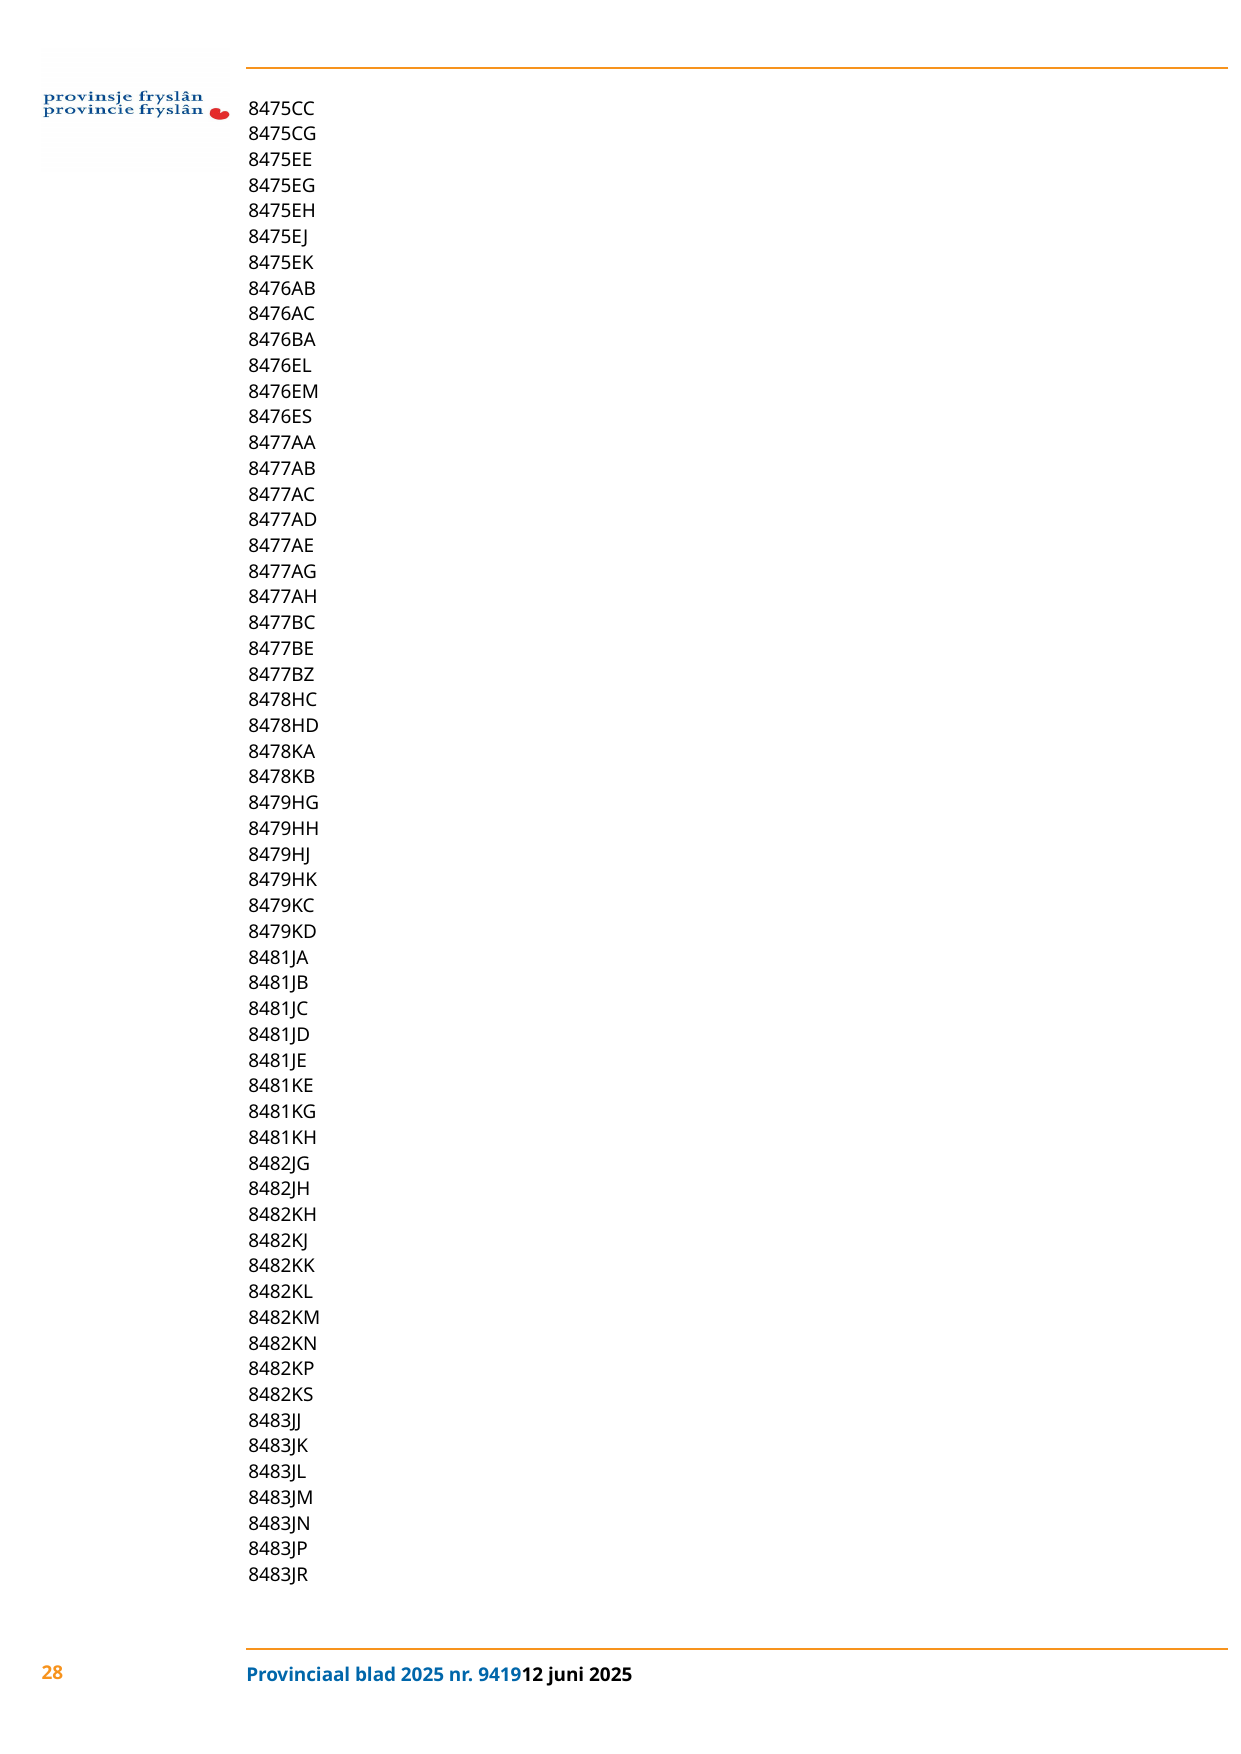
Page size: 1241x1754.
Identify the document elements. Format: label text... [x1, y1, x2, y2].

table_cell 8479HK [248, 867, 1152, 892]
table_cell 8475EG [248, 172, 1152, 198]
table_cell 8483JR [248, 1561, 1152, 1587]
table_cell 8482KK [248, 1253, 1152, 1278]
table_cell 8477BZ [248, 661, 1152, 687]
table_cell 8481JA [248, 944, 1152, 969]
table_cell 8481JD [248, 1021, 1152, 1047]
table_cell 8482KH [248, 1201, 1152, 1227]
table_cell 8482JH [248, 1175, 1152, 1201]
table_cell 8476AB [248, 275, 1152, 301]
table_cell 8482KP [248, 1356, 1152, 1381]
table_cell 8476EM [248, 378, 1152, 403]
table_cell 8483JN [248, 1510, 1152, 1536]
table_cell 8478KA [248, 738, 1152, 764]
table_cell 8477AE [248, 532, 1152, 558]
table_cell 8475EK [248, 249, 1152, 275]
table_cell 8481JC [248, 995, 1152, 1021]
table_cell 8479KC [248, 893, 1152, 918]
table_cell 8482JG [248, 1150, 1152, 1175]
table_cell 8477BC [248, 609, 1152, 635]
table_cell 8476EL [248, 352, 1152, 378]
table_cell 8478HC [248, 687, 1152, 712]
table_cell 8475EH [248, 198, 1152, 223]
table_cell 8479KD [248, 918, 1152, 944]
table_cell 8476AC [248, 301, 1152, 326]
table_cell 8483JJ [248, 1407, 1152, 1433]
table_cell 8483JL [248, 1459, 1152, 1484]
table_cell 8477AH [248, 584, 1152, 609]
table_cell 8479HG [248, 790, 1152, 815]
table_cell 8475EE [248, 146, 1152, 172]
table_cell 8481JE [248, 1047, 1152, 1072]
table_cell 8482KL [248, 1278, 1152, 1304]
table_cell 8477AG [248, 558, 1152, 584]
table_cell 8477BE [248, 635, 1152, 661]
table_cell 8475CG [248, 121, 1152, 146]
table_cell 8482KM [248, 1304, 1152, 1330]
table_cell 8481KH [248, 1124, 1152, 1150]
table_cell 8477AC [248, 481, 1152, 506]
table_cell 8478KB [248, 764, 1152, 789]
table_cell 8483JM [248, 1484, 1152, 1510]
table_cell 8483JP [248, 1536, 1152, 1561]
table_cell 8482KN [248, 1330, 1152, 1356]
table_cell 8477AB [248, 455, 1152, 481]
table_cell 8479HJ [248, 841, 1152, 867]
table_cell 8475EJ [248, 224, 1152, 249]
table_cell 8481KE [248, 1073, 1152, 1098]
table_cell 8479HH [248, 815, 1152, 841]
table_cell 8483JK [248, 1433, 1152, 1458]
table_cell 8477AA [248, 429, 1152, 455]
table_cell 8476BA [248, 326, 1152, 352]
table_cell 8482KJ [248, 1227, 1152, 1253]
table_cell 8477AD [248, 506, 1152, 532]
table_cell 8482KS [248, 1381, 1152, 1407]
table_cell 8476ES [248, 404, 1152, 429]
picture [41, 47, 231, 172]
table_cell 8478HD [248, 712, 1152, 738]
table_cell 8475CC [248, 95, 1152, 121]
table_cell 8481KG [248, 1098, 1152, 1124]
table_cell 8481JB [248, 970, 1152, 995]
